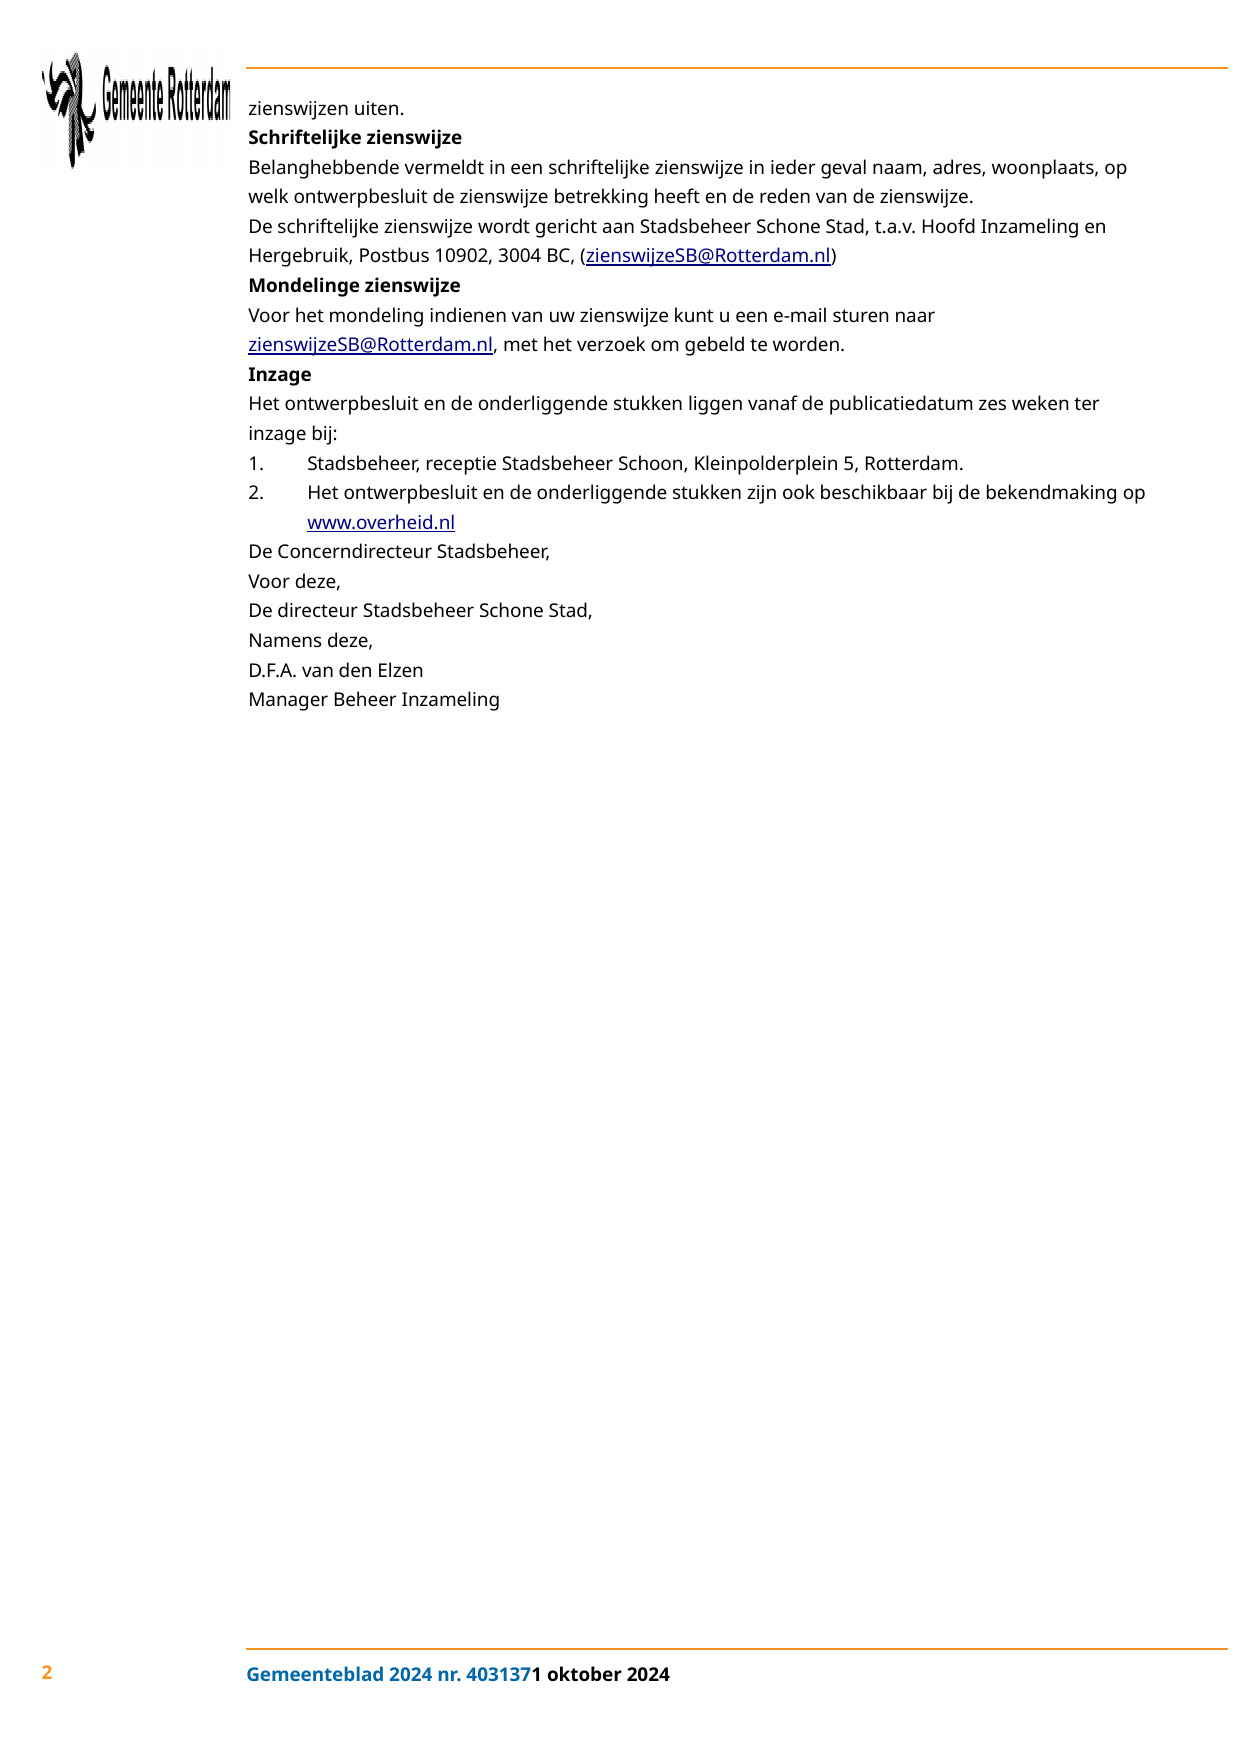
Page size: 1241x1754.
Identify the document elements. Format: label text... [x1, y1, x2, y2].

text Mondelinge zienswijze [248, 272, 1152, 298]
picture [41, 47, 231, 172]
text Namens deze, [248, 627, 1152, 653]
text Het ontwerpbesluit en de onderliggende stukken liggen vanaf de publicatiedatum zes weken ter inzage bij: [248, 391, 1152, 446]
text Voor deze, [248, 568, 1152, 594]
text De Concerndirecteur Stadsbeheer, [248, 538, 1152, 564]
text De schriftelijke zienswijze wordt gericht aan Stadsbeheer Schone Stad, t.a.v. Hoofd Inzameling en Hergebruik, Postbus 10902, 3004 BC, (zienswijzeSB@Rotterdam.nl) [248, 213, 1152, 268]
text Belanghebbende vermeldt in een schriftelijke zienswijze in ieder geval naam, adres, woonplaats, op welk ontwerpbesluit de zienswijze betrekking heeft en de reden van de zienswijze. [248, 154, 1152, 209]
text D.F.A. van den Elzen [248, 657, 1152, 683]
text Manager Beheer Inzameling [248, 686, 1152, 712]
list Stadsbeheer, receptie Stadsbeheer Schoon, Kleinpolderplein 5, Rotterdam. [248, 450, 1152, 476]
list Het ontwerpbesluit en de onderliggende stukken zijn ook beschikbaar bij de bekendmaking op www.overheid.nl [248, 479, 1152, 535]
text Schriftelijke zienswijze [248, 124, 1152, 150]
text Inzage [248, 361, 1152, 387]
text De directeur Stadsbeheer Schone Stad, [248, 598, 1152, 623]
text zienswijzen uiten. [248, 95, 1152, 121]
text Voor het mondeling indienen van uw zienswijze kunt u een e-mail sturen naar zienswijzeSB@Rotterdam.nl, met het verzoek om gebeld te worden. [248, 302, 1152, 357]
